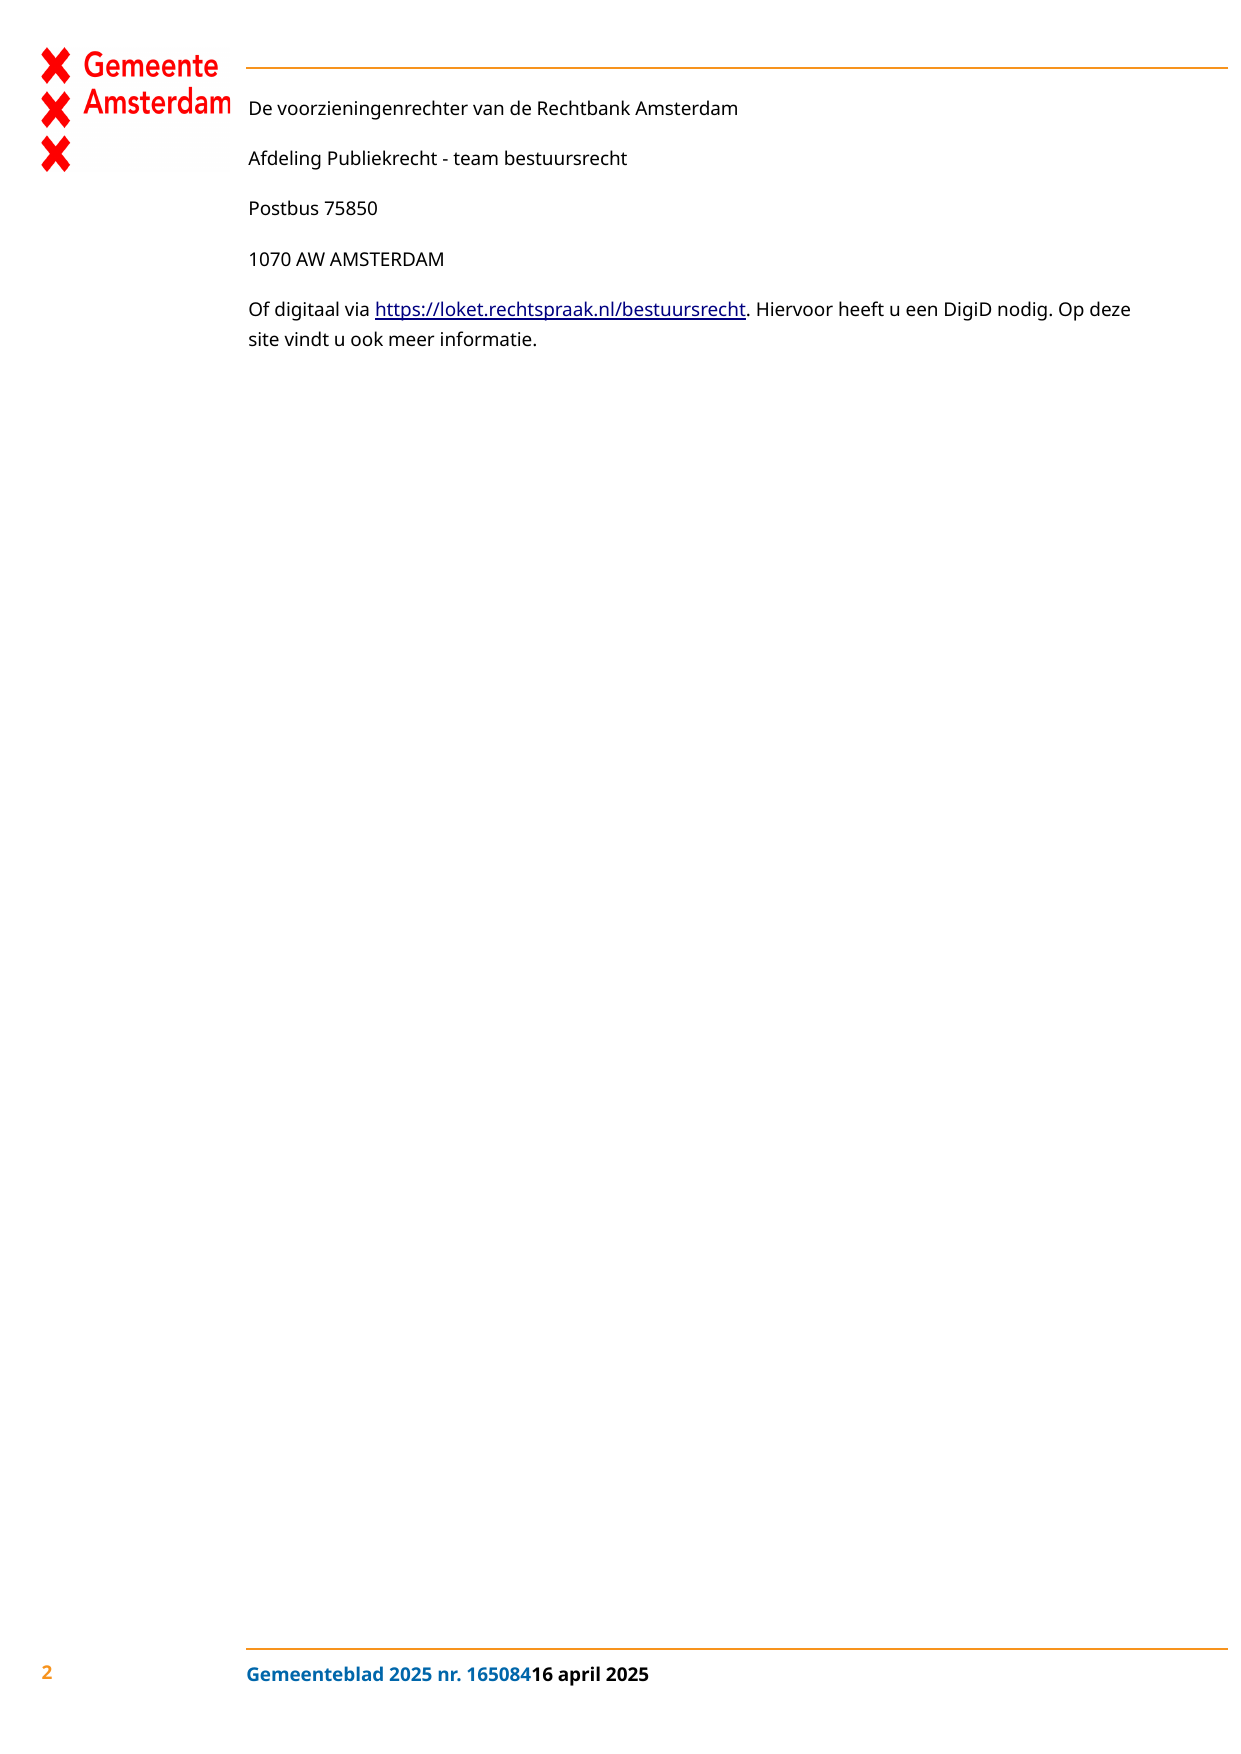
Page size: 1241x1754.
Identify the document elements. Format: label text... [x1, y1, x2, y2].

picture [41, 47, 231, 172]
text Postbus 75850 [248, 196, 1152, 221]
text Afdeling Publiekrecht - team bestuursrecht [248, 145, 1152, 171]
text 1070 AW AMSTERDAM [248, 246, 1152, 272]
text Of digitaal via https://loket.rechtspraak.nl/bestuursrecht. Hiervoor heeft u een DigiD nodig. Op deze site vindt u ook meer informatie. [248, 296, 1152, 352]
text De voorzieningenrechter van de Rechtbank Amsterdam [248, 95, 1152, 121]
